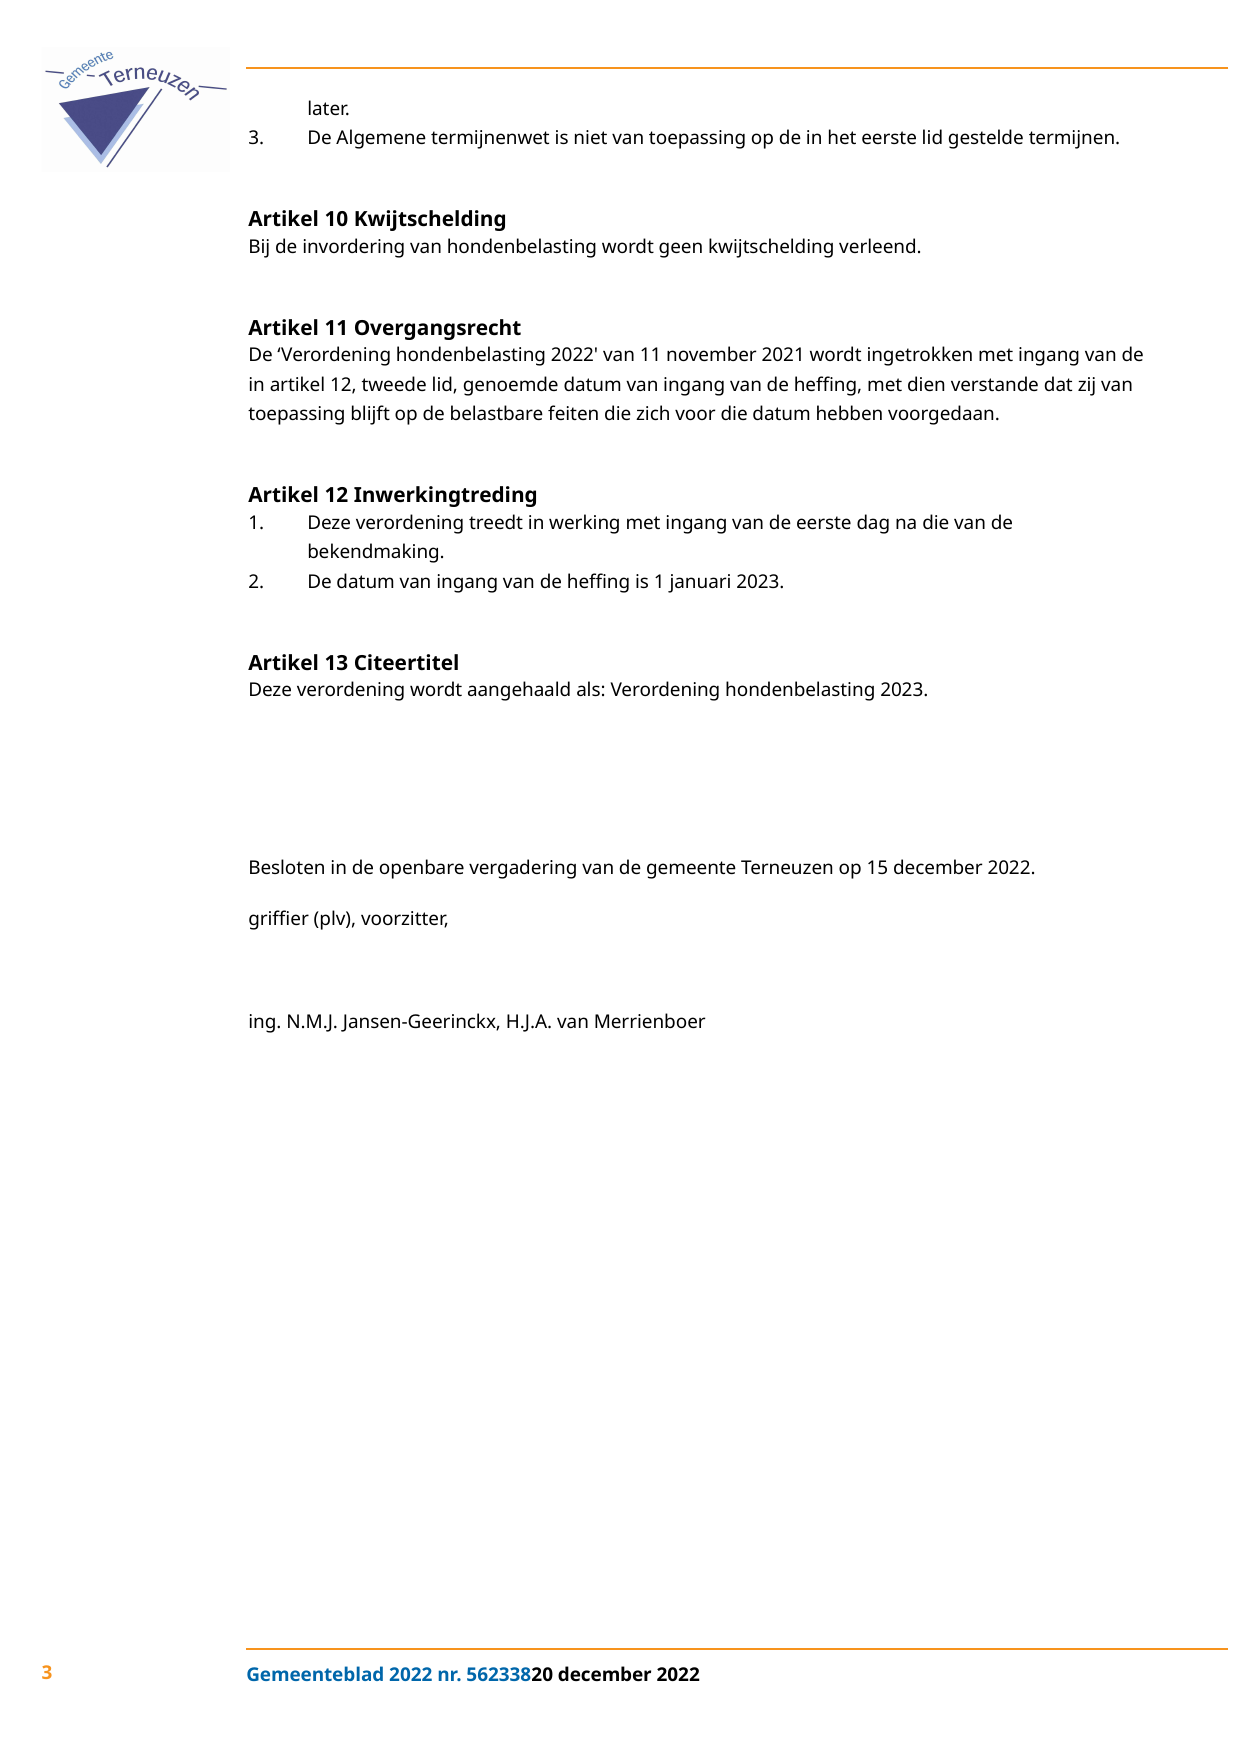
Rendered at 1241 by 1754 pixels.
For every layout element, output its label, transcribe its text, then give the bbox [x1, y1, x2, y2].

list De datum van ingang van de heffing is 1 januari 2023. [248, 568, 1152, 594]
text Deze verordening wordt aangehaald als: Verordening hondenbelasting 2023. [248, 676, 1152, 702]
text De ‘Verordening hondenbelasting 2022' van 11 november 2021 wordt ingetrokken met ingang van de in artikel 12, tweede lid, genoemde datum van ingang van de heffing, met dien verstande dat zij van toepassing blijft op de belastbare feiten die zich voor die datum hebben voorgedaan. [248, 341, 1152, 426]
text Artikel 12 Inwerkingtreding [248, 480, 1152, 509]
text Artikel 11 Overgangsrecht [248, 313, 1152, 341]
text Besloten in de openbare vergadering van de gemeente Terneuzen op 15 december 2022. [248, 854, 1152, 880]
text Artikel 10 Kwijtschelding [248, 204, 1152, 233]
text ing. N.M.J. Jansen-Geerinckx, H.J.A. van Merrienboer [248, 1008, 1152, 1034]
text Artikel 13 Citeertitel [248, 648, 1152, 676]
text Bij de invordering van hondenbelasting wordt geen kwijtschelding verleend. [248, 233, 1152, 258]
list later. [248, 95, 1152, 121]
list De Algemene termijnenwet is niet van toepassing op de in het eerste lid gestelde termijnen. [248, 124, 1152, 150]
picture [41, 47, 231, 172]
text griffier (plv), voorzitter, [248, 905, 1152, 931]
list Deze verordening treedt in werking met ingang van de eerste dag na die van de bekendmaking. [248, 509, 1152, 564]
